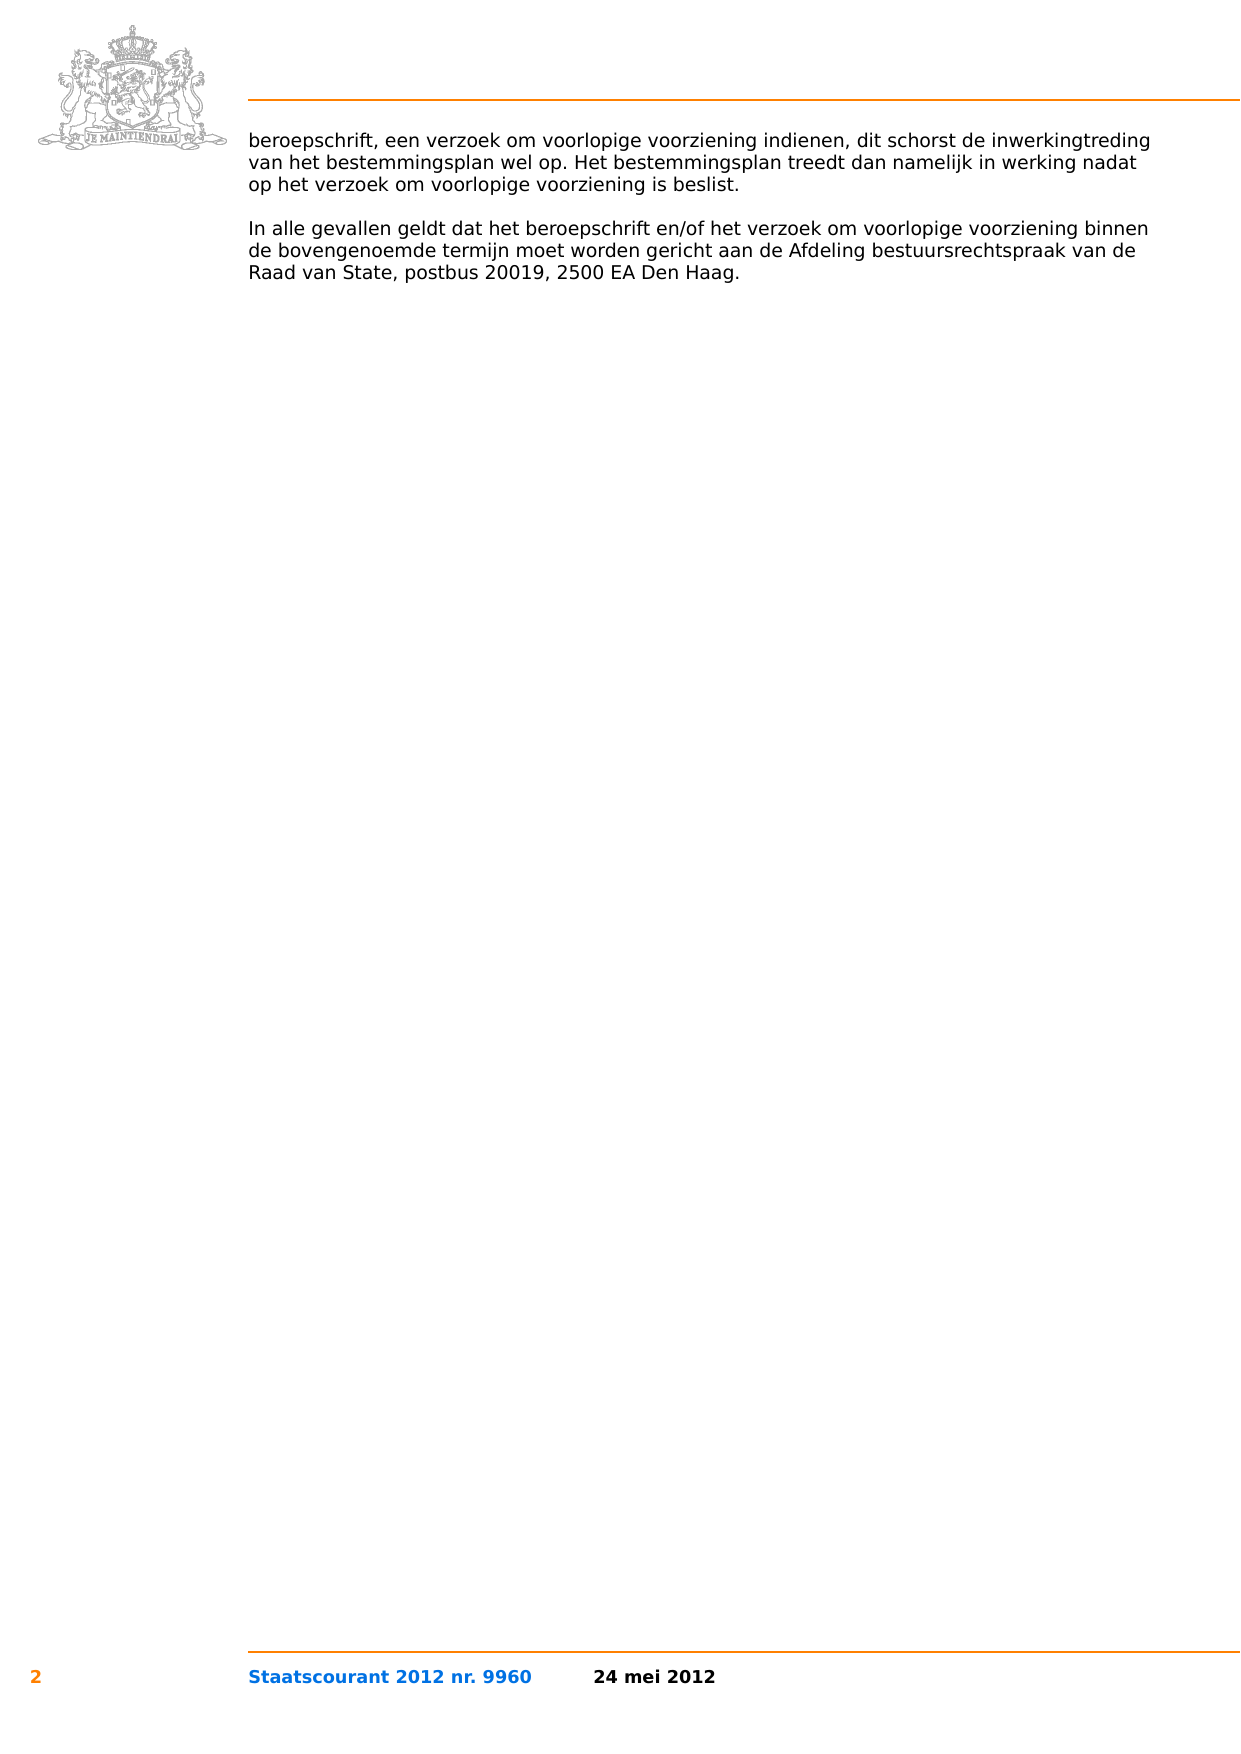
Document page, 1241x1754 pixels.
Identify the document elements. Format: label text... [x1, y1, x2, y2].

text In alle gevallen geldt dat het beroepschrift en/of het verzoek om voorlopige voorziening binnen de bovengenoemde termijn moet worden gericht aan de Afdeling bestuursrechtspraak van de Raad van State, postbus 20019, 2500 EA Den Haag. [248, 218, 1163, 284]
picture [38, 25, 227, 150]
text beroepschrift, een verzoek om voorlopige voorziening indienen, dit schorst de inwerkingtreding van het bestemmingsplan wel op. Het bestemmingsplan treedt dan namelijk in werking nadat op het verzoek om voorlopige voorziening is beslist. [248, 130, 1163, 196]
